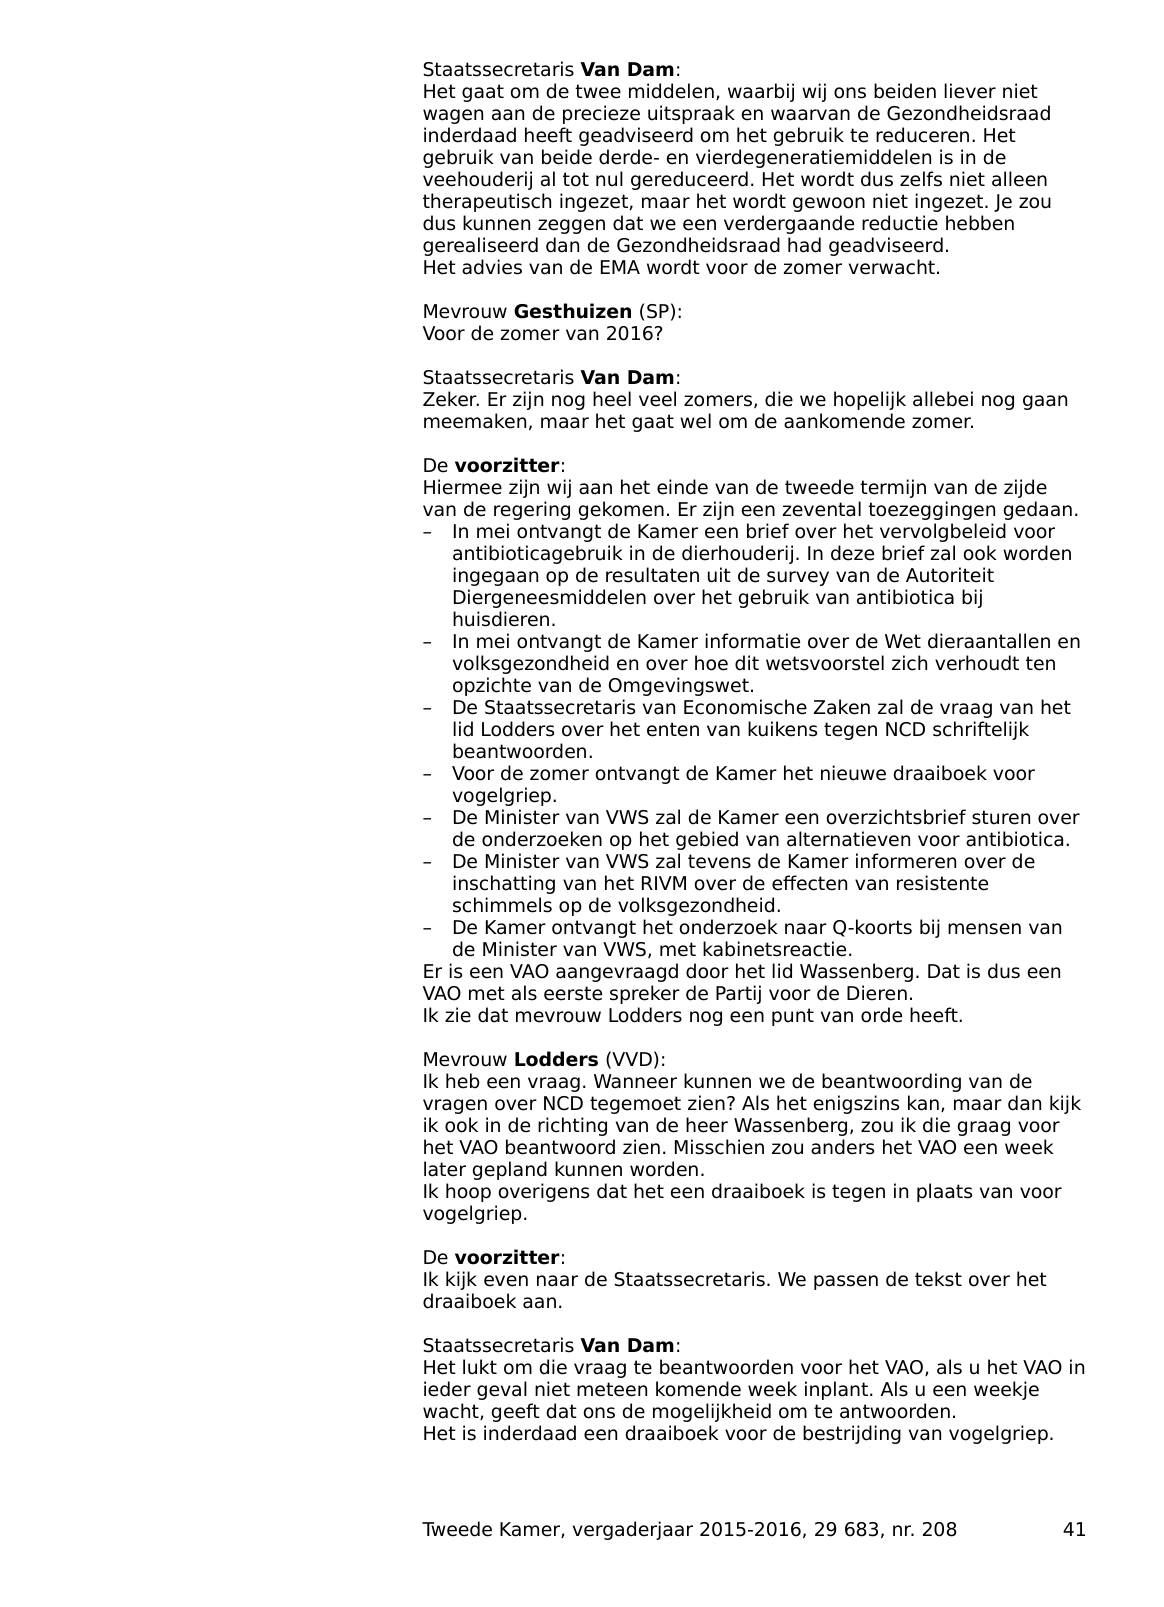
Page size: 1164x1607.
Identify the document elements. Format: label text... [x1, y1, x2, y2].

text Voor de zomer van 2016? [422, 323, 1087, 345]
text De voorzitter: [422, 1247, 1087, 1269]
text Ik kijk even naar de Staatssecretaris. We passen de tekst over het draaiboek aan. [422, 1269, 1087, 1313]
text Ik zie dat mevrouw Lodders nog een punt van orde heeft. [422, 1005, 1087, 1027]
text Zeker. Er zijn nog heel veel zomers, die we hopelijk allebei nog gaan meemaken, maar het gaat wel om de aankomende zomer. [422, 389, 1087, 433]
text Er is een VAO aangevraagd door het lid Wassenberg. Dat is dus een VAO met als eerste spreker de Partij voor de Dieren. [422, 961, 1087, 1005]
text – In mei ontvangt de Kamer een brief over het vervolgbeleid voor antibioticagebruik in de dierhouderij. In deze brief zal ook worden ingegaan op de resultaten uit de survey van de Autoriteit Diergeneesmiddelen over het gebruik van antibiotica bij huisdieren. [422, 521, 1087, 631]
text Staatssecretaris Van Dam: [422, 1335, 1087, 1357]
text Staatssecretaris Van Dam: [422, 59, 1087, 81]
text – De Minister van VWS zal de Kamer een overzichtsbrief sturen over de onderzoeken op het gebied van alternatieven voor antibiotica. [422, 807, 1087, 851]
text Ik hoop overigens dat het een draaiboek is tegen in plaats van voor vogelgriep. [422, 1181, 1087, 1225]
text Hiermee zijn wij aan het einde van de tweede termijn van de zijde van de regering gekomen. Er zijn een zevental toezeggingen gedaan. [422, 477, 1087, 521]
text – De Kamer ontvangt het onderzoek naar Q-koorts bij mensen van de Minister van VWS, met kabinetsreactie. [422, 917, 1087, 961]
text Het is inderdaad een draaiboek voor de bestrijding van vogelgriep. [422, 1423, 1087, 1445]
text Het lukt om die vraag te beantwoorden voor het VAO, als u het VAO in ieder geval niet meteen komende week inplant. Als u een weekje wacht, geeft dat ons de mogelijkheid om te antwoorden. [422, 1357, 1087, 1423]
text De voorzitter: [422, 455, 1087, 477]
text Mevrouw Lodders (VVD): [422, 1049, 1087, 1071]
text Ik heb een vraag. Wanneer kunnen we de beantwoording van de vragen over NCD tegemoet zien? Als het enigszins kan, maar dan kijk ik ook in de richting van de heer Wassenberg, zou ik die graag voor het VAO beantwoord zien. Misschien zou anders het VAO een week later gepland kunnen worden. [422, 1071, 1087, 1181]
text – Voor de zomer ontvangt de Kamer het nieuwe draaiboek voor vogelgriep. [422, 763, 1087, 807]
text – In mei ontvangt de Kamer informatie over de Wet dieraantallen en volksgezondheid en over hoe dit wetsvoorstel zich verhoudt ten opzichte van de Omgevingswet. [422, 631, 1087, 697]
text Mevrouw Gesthuizen (SP): [422, 301, 1087, 323]
text – De Minister van VWS zal tevens de Kamer informeren over de inschatting van het RIVM over de effecten van resistente schimmels op de volksgezondheid. [422, 851, 1087, 917]
text – De Staatssecretaris van Economische Zaken zal de vraag van het lid Lodders over het enten van kuikens tegen NCD schriftelijk beantwoorden. [422, 697, 1087, 763]
text Het gaat om de twee middelen, waarbij wij ons beiden liever niet wagen aan de precieze uitspraak en waarvan de Gezondheidsraad inderdaad heeft geadviseerd om het gebruik te reduceren. Het gebruik van beide derde- en vierdegeneratiemiddelen is in de veehouderij al tot nul gereduceerd. Het wordt dus zelfs niet alleen therapeutisch ingezet, maar het wordt gewoon niet ingezet. Je zou dus kunnen zeggen dat we een verdergaande reductie hebben gerealiseerd dan de Gezondheidsraad had geadviseerd. [422, 81, 1087, 257]
text Het advies van de EMA wordt voor de zomer verwacht. [422, 257, 1087, 279]
text Staatssecretaris Van Dam: [422, 367, 1087, 389]
